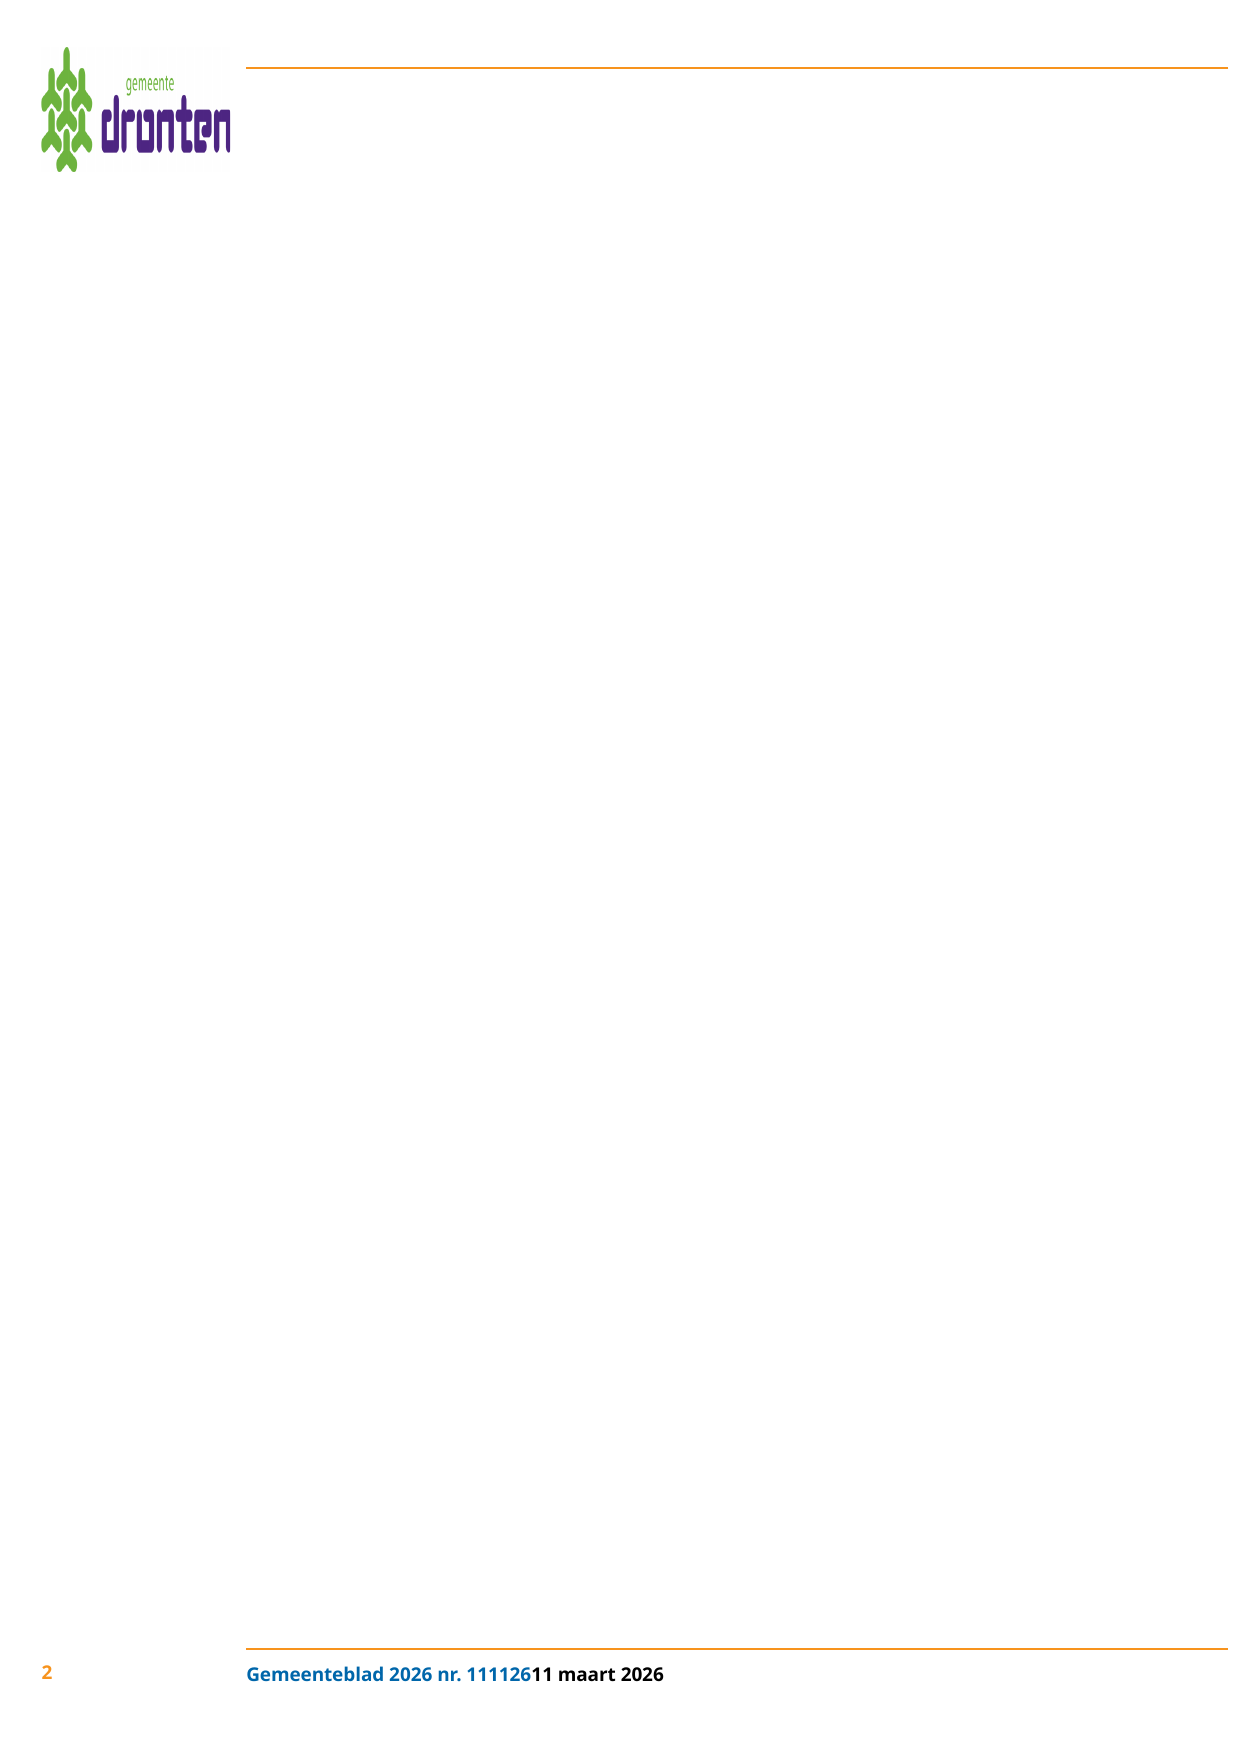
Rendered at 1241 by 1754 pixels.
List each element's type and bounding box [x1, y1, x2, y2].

picture [41, 47, 231, 172]
